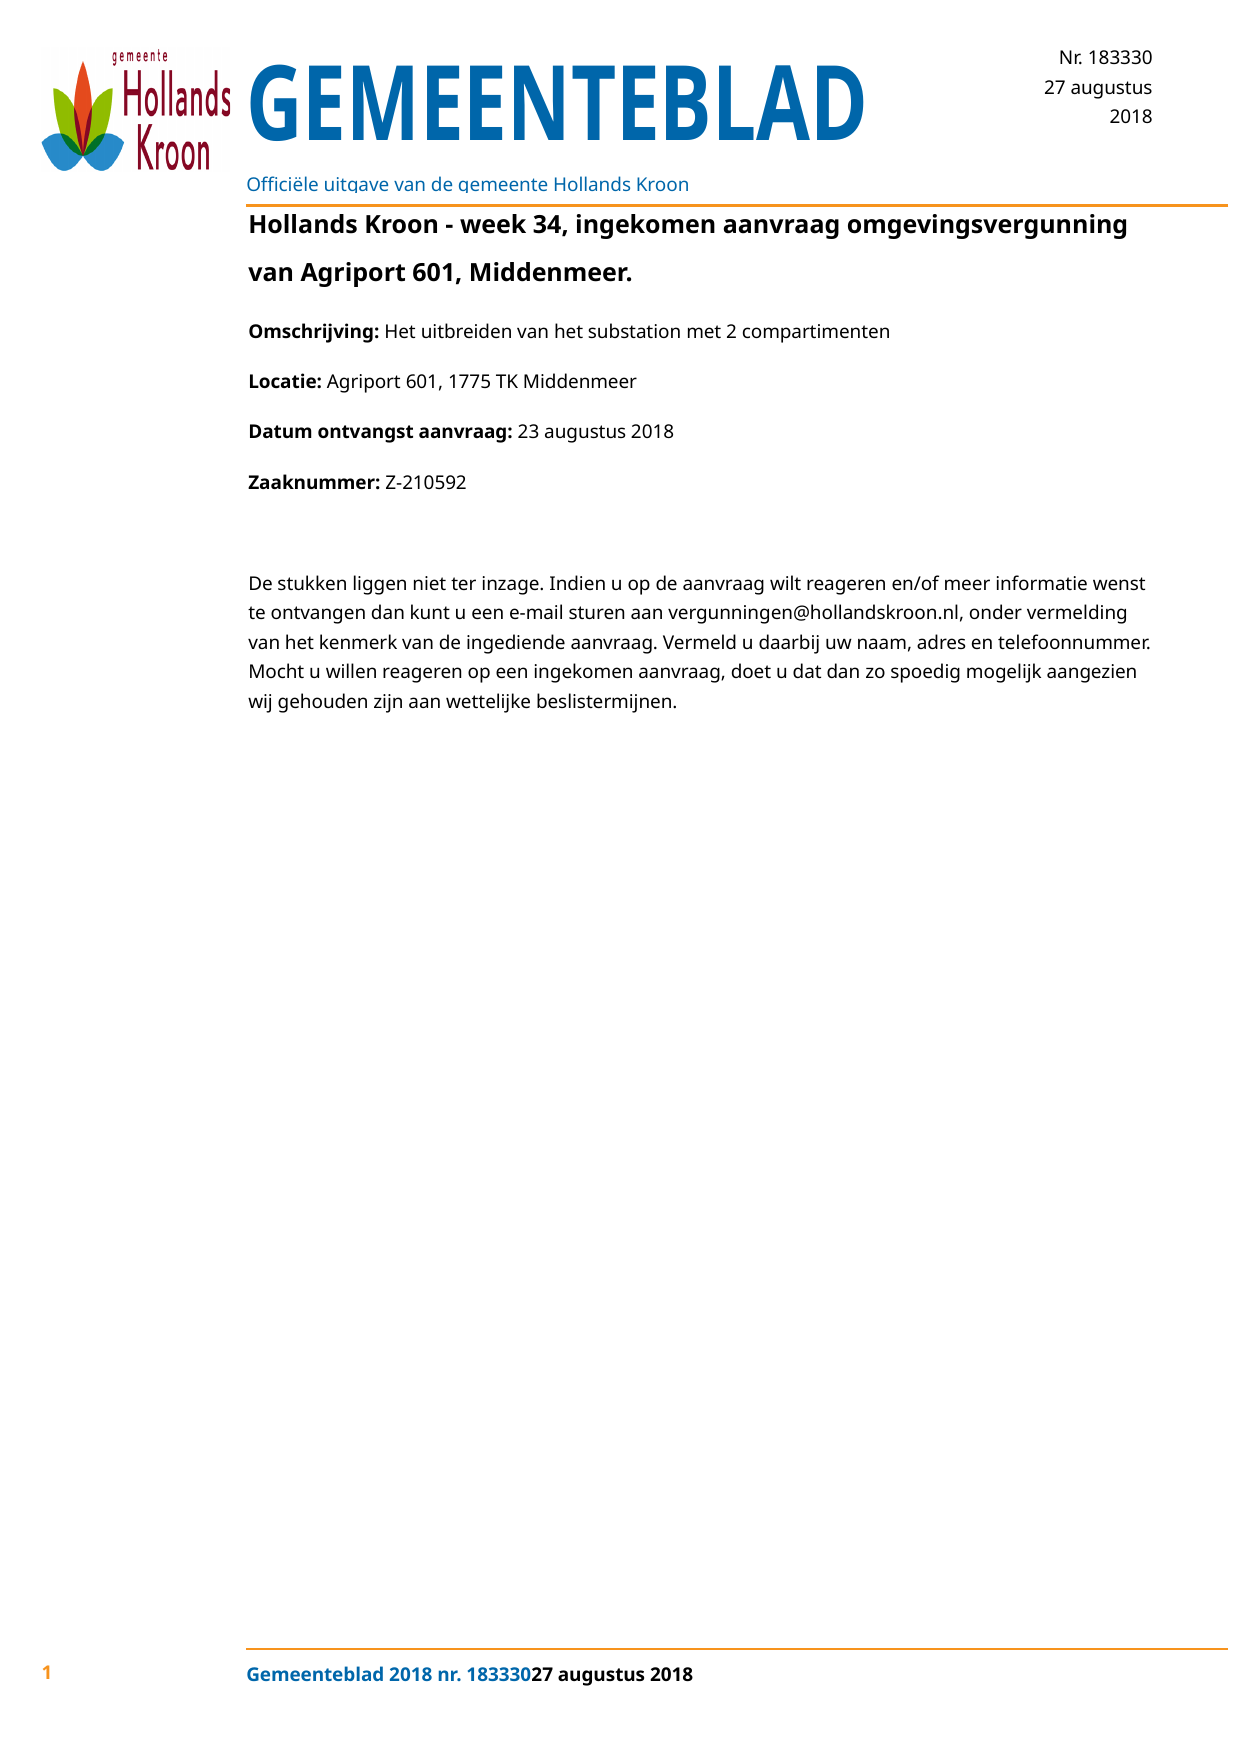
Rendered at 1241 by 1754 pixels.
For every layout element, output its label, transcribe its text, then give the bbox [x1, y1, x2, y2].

text Datum ontvangst aanvraag: 23 augustus 2018 [248, 419, 1152, 444]
text Omschrijving: Het uitbreiden van het substation met 2 compartimenten [248, 318, 1152, 344]
text De stukken liggen niet ter inzage. Indien u op de aanvraag wilt reageren en/of meer informatie wenst te ontvangen dan kunt u een e-mail sturen aan vergunningen@hollandskroon.nl, onder vermelding van het kenmerk van de ingediende aanvraag. Vermeld u daarbij uw naam, adres en telefoonnummer. Mocht u willen reageren op een ingekomen aanvraag, doet u dat dan zo spoedig mogelijk aangezien wij gehouden zijn aan wettelijke beslistermijnen. [248, 570, 1152, 714]
text Locatie: Agriport 601, 1775 TK Middenmeer [248, 368, 1152, 394]
text Zaaknummer: Z-210592 [248, 469, 1152, 495]
text Hollands Kroon - week 34, ingekomen aanvraag omgevingsvergunning van Agriport 601, Middenmeer. [248, 207, 1152, 288]
picture [41, 47, 231, 172]
